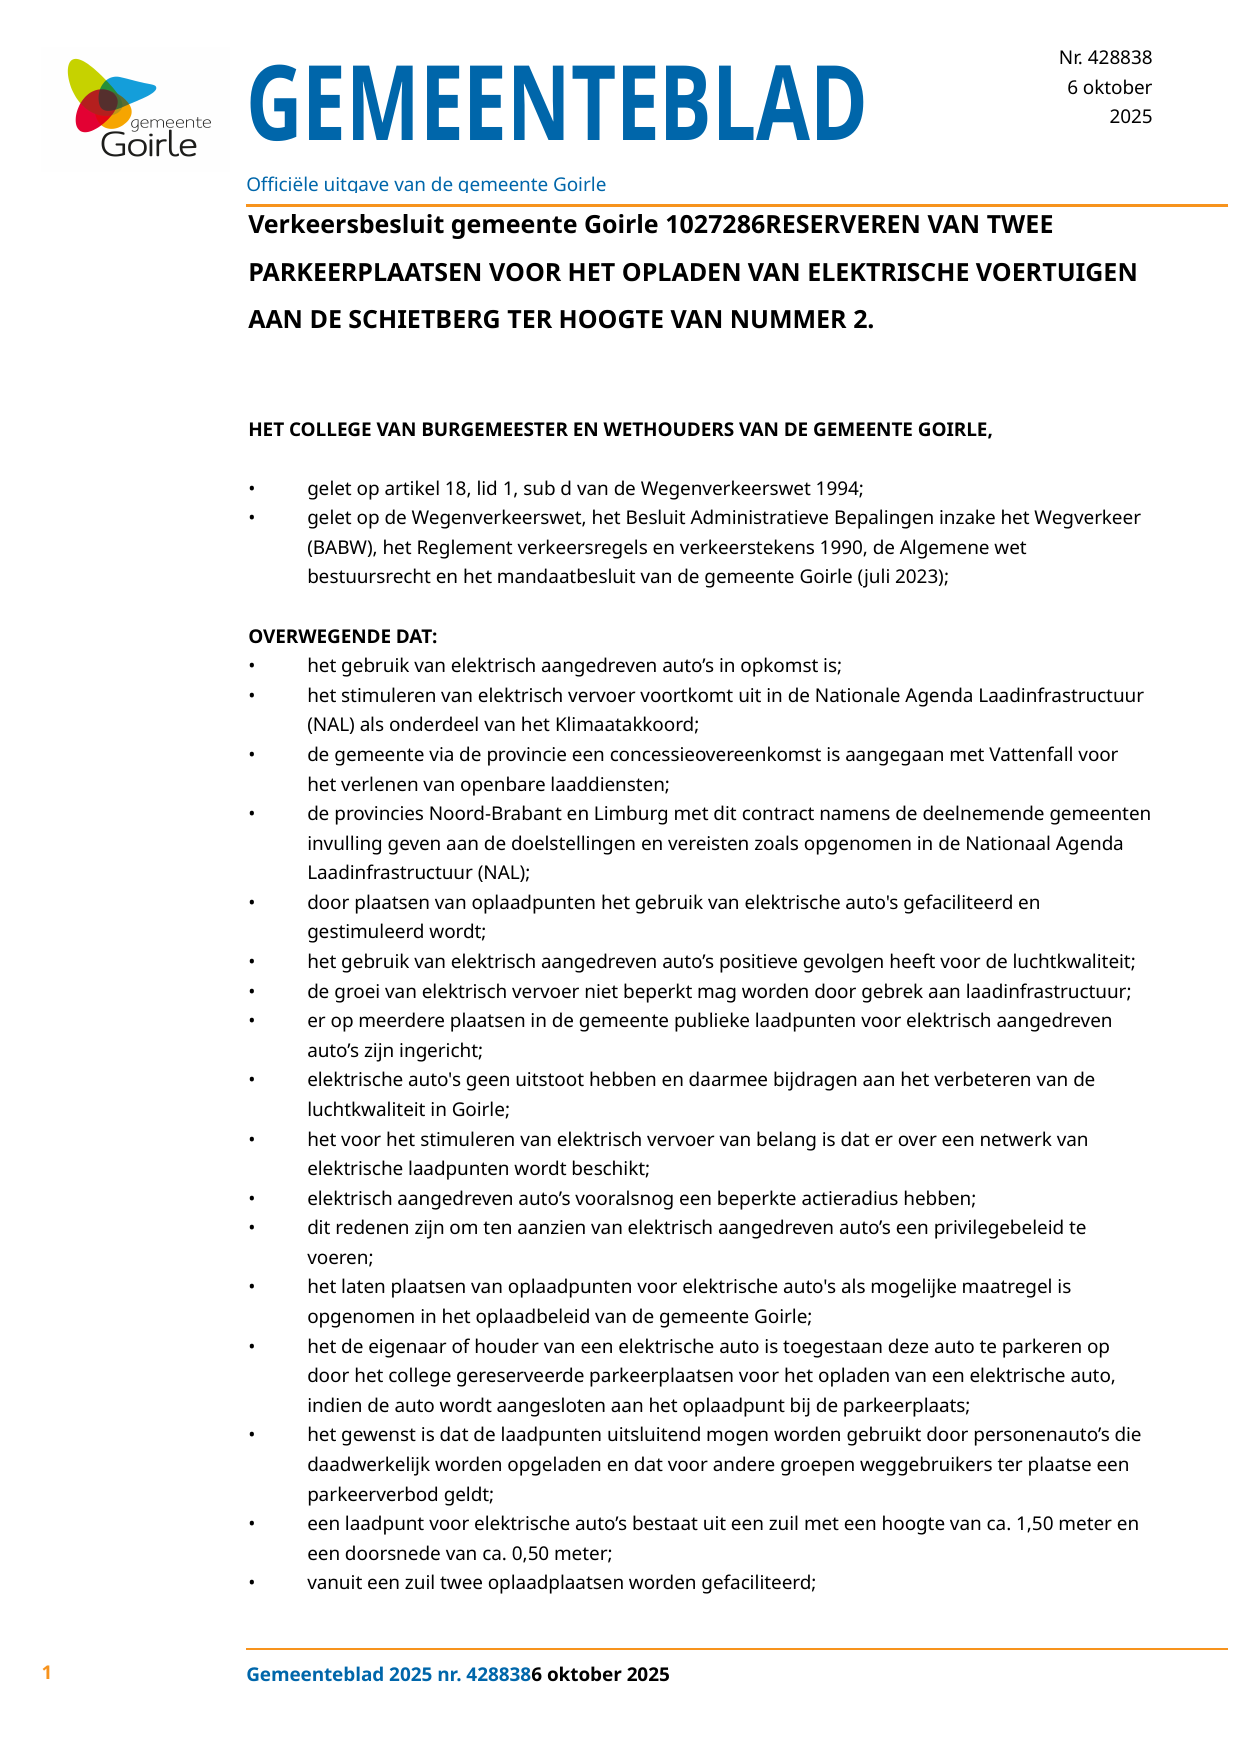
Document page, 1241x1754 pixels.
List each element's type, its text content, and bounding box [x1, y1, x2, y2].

text Verkeersbesluit gemeente Goirle 1027286RESERVEREN VAN TWEE PARKEERPLAATSEN VOOR HET OPLADEN VAN ELEKTRISCHE VOERTUIGEN AAN DE SCHIETBERG TER HOOGTE VAN NUMMER 2. [248, 207, 1152, 336]
list er op meerdere plaatsen in de gemeente publieke laadpunten voor elektrisch aangedreven auto’s zijn ingericht; [248, 1007, 1152, 1063]
list elektrisch aangedreven auto’s vooralsnog een beperkte actieradius hebben; [248, 1185, 1152, 1211]
list een laadpunt voor elektrische auto’s bestaat uit een zuil met een hoogte van ca. 1,50 meter en een doorsnede van ca. 0,50 meter; [248, 1510, 1152, 1566]
list het voor het stimuleren van elektrisch vervoer van belang is dat er over een netwerk van elektrische laadpunten wordt beschikt; [248, 1126, 1152, 1181]
list de groei van elektrisch vervoer niet beperkt mag worden door gebrek aan laadinfrastructuur; [248, 978, 1152, 1004]
list het gebruik van elektrisch aangedreven auto’s in opkomst is; [248, 652, 1152, 678]
list gelet op artikel 18, lid 1, sub d van de Wegenverkeerswet 1994; [248, 475, 1152, 501]
list het de eigenaar of houder van een elektrische auto is toegestaan deze auto te parkeren op door het college gereserveerde parkeerplaatsen voor het opladen van een elektrische auto, indien de auto wordt aangesloten aan het oplaadpunt bij de parkeerplaats; [248, 1333, 1152, 1418]
list elektrische auto's geen uitstoot hebben en daarmee bijdragen aan het verbeteren van de luchtkwaliteit in Goirle; [248, 1067, 1152, 1122]
list de provincies Noord-Brabant en Limburg met dit contract namens de deelnemende gemeenten invulling geven aan de doelstellingen en vereisten zoals opgenomen in de Nationaal Agenda Laadinfrastructuur (NAL); [248, 800, 1152, 885]
list het gewenst is dat de laadpunten uitsluitend mogen worden gebruikt door personenauto’s die daadwerkelijk worden opgeladen en dat voor andere groepen weggebruikers ter plaatse een parkeerverbod geldt; [248, 1422, 1152, 1507]
list door plaatsen van oplaadpunten het gebruik van elektrische auto's gefaciliteerd en gestimuleerd wordt; [248, 889, 1152, 944]
list vanuit een zuil twee oplaadplaatsen worden gefaciliteerd; [248, 1569, 1152, 1595]
list het stimuleren van elektrisch vervoer voortkomt uit in de Nationale Agenda Laadinfrastructuur (NAL) als onderdeel van het Klimaatakkoord; [248, 682, 1152, 737]
list dit redenen zijn om ten aanzien van elektrisch aangedreven auto’s een privilegebeleid te voeren; [248, 1214, 1152, 1270]
text OVERWEGENDE DAT: [248, 623, 1152, 649]
list gelet op de Wegenverkeerswet, het Besluit Administratieve Bepalingen inzake het Wegverkeer (BABW), het Reglement verkeersregels en verkeerstekens 1990, de Algemene wet bestuursrecht en het mandaatbesluit van de gemeente Goirle (juli 2023); [248, 504, 1152, 589]
list de gemeente via de provincie een concessieovereenkomst is aangegaan met Vattenfall voor het verlenen van openbare laaddiensten; [248, 741, 1152, 797]
list het laten plaatsen van oplaadpunten voor elektrische auto's als mogelijke maatregel is opgenomen in het oplaadbeleid van de gemeente Goirle; [248, 1274, 1152, 1329]
picture [41, 47, 231, 172]
list het gebruik van elektrisch aangedreven auto’s positieve gevolgen heeft voor de luchtkwaliteit; [248, 948, 1152, 974]
text HET COLLEGE VAN BURGEMEESTER EN WETHOUDERS VAN DE GEMEENTE GOIRLE, [248, 416, 1152, 442]
